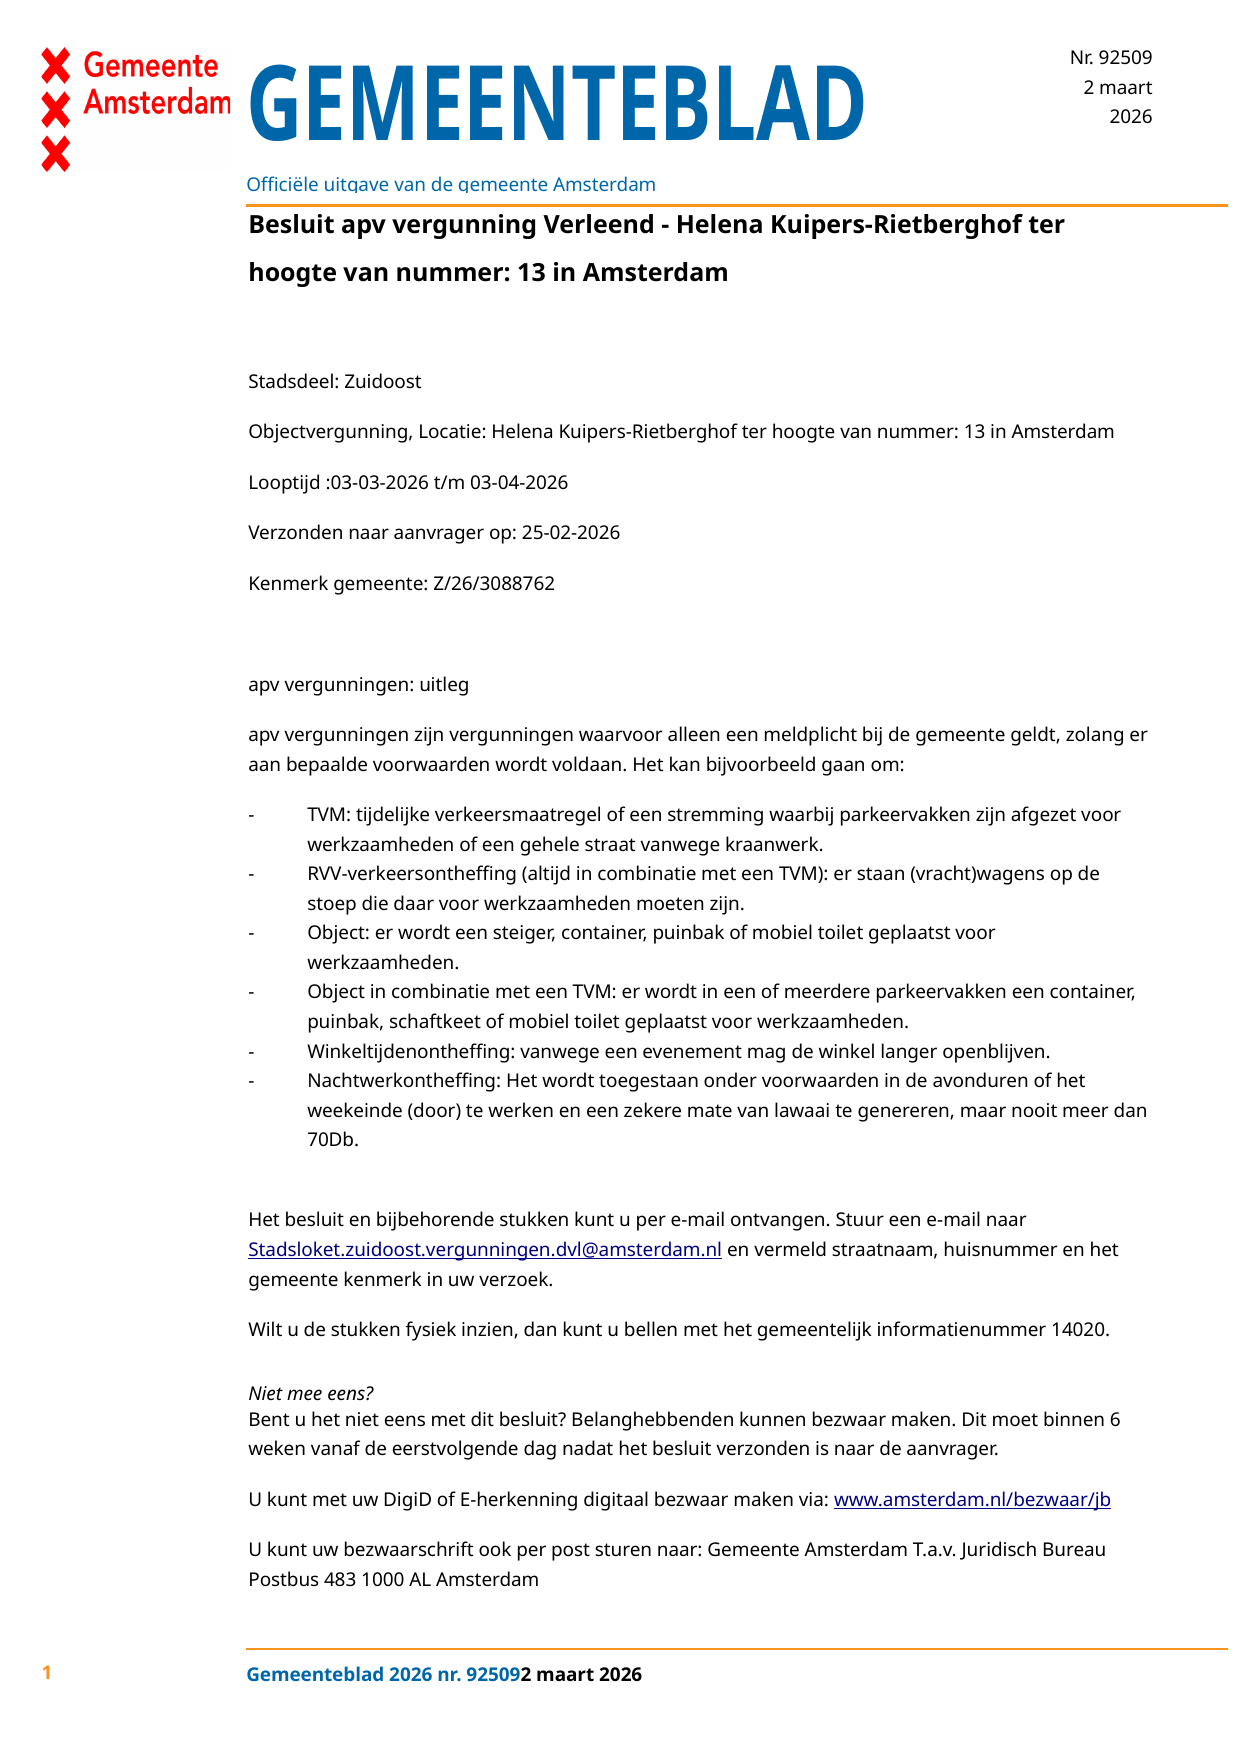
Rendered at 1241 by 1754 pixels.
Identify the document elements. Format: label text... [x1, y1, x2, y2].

text Objectvergunning, Locatie: Helena Kuipers-Rietberghof ter hoogte van nummer: 13 in Amsterdam [248, 419, 1152, 444]
text Het besluit en bijbehorende stukken kunt u per e-mail ontvangen. Stuur een e-mail naar Stadsloket.zuidoost.vergunningen.dvl@amsterdam.nl en vermeld straatnaam, huisnummer en het gemeente kenmerk in uw verzoek. [248, 1207, 1152, 1292]
text U kunt met uw DigiD of E-herkenning digitaal bezwaar maken via: www.amsterdam.nl/bezwaar/jb [248, 1486, 1152, 1512]
list Nachtwerkontheffing: Het wordt toegestaan onder voorwaarden in de avonduren of het weekeinde (door) te werken en een zekere mate van lawaai te genereren, maar nooit meer dan 70Db. [248, 1067, 1152, 1152]
list TVM: tijdelijke verkeersmaatregel of een stremming waarbij parkeervakken zijn afgezet voor werkzaamheden of een gehele straat vanwege kraanwerk. [248, 801, 1152, 857]
text U kunt uw bezwaarschrift ook per post sturen naar: Gemeente Amsterdam T.a.v. Juridisch Bureau Postbus 483 1000 AL Amsterdam [248, 1536, 1152, 1592]
picture [41, 47, 231, 172]
text Verzonden naar aanvrager op: 25-02-2026 [248, 519, 1152, 545]
list Object in combinatie met een TVM: er wordt in een of meerdere parkeervakken een container, puinbak, schaftkeet of mobiel toilet geplaatst voor werkzaamheden. [248, 979, 1152, 1034]
text Wilt u de stukken fysiek inzien, dan kunt u bellen met het gemeentelijk informatienummer 14020. [248, 1316, 1152, 1342]
text Kenmerk gemeente: Z/26/3088762 [248, 570, 1152, 596]
text apv vergunningen zijn vergunningen waarvoor alleen een meldplicht bij de gemeente geldt, zolang er aan bepaalde voorwaarden wordt voldaan. Het kan bijvoorbeeld gaan om: [248, 721, 1152, 777]
text Looptijd :03-03-2026 t/m 03-04-2026 [248, 469, 1152, 495]
list RVV-verkeersontheffing (altijd in combinatie met een TVM): er staan (vracht)wagens op de stoep die daar voor werkzaamheden moeten zijn. [248, 860, 1152, 916]
text Niet mee eens? [248, 1380, 1152, 1406]
list Winkeltijdenontheffing: vanwege een evenement mag de winkel langer openblijven. [248, 1038, 1152, 1064]
list Object: er wordt een steiger, container, puinbak of mobiel toilet geplaatst voor werkzaamheden. [248, 919, 1152, 975]
text Bent u het niet eens met dit besluit? Belanghebbenden kunnen bezwaar maken. Dit moet binnen 6 weken vanaf de eerstvolgende dag nadat het besluit verzonden is naar de aanvrager. [248, 1406, 1152, 1461]
text apv vergunningen: uitleg [248, 671, 1152, 697]
text Besluit apv vergunning Verleend - Helena Kuipers-Rietberghof ter hoogte van nummer: 13 in Amsterdam [248, 207, 1152, 288]
text Stadsdeel: Zuidoost [248, 368, 1152, 394]
